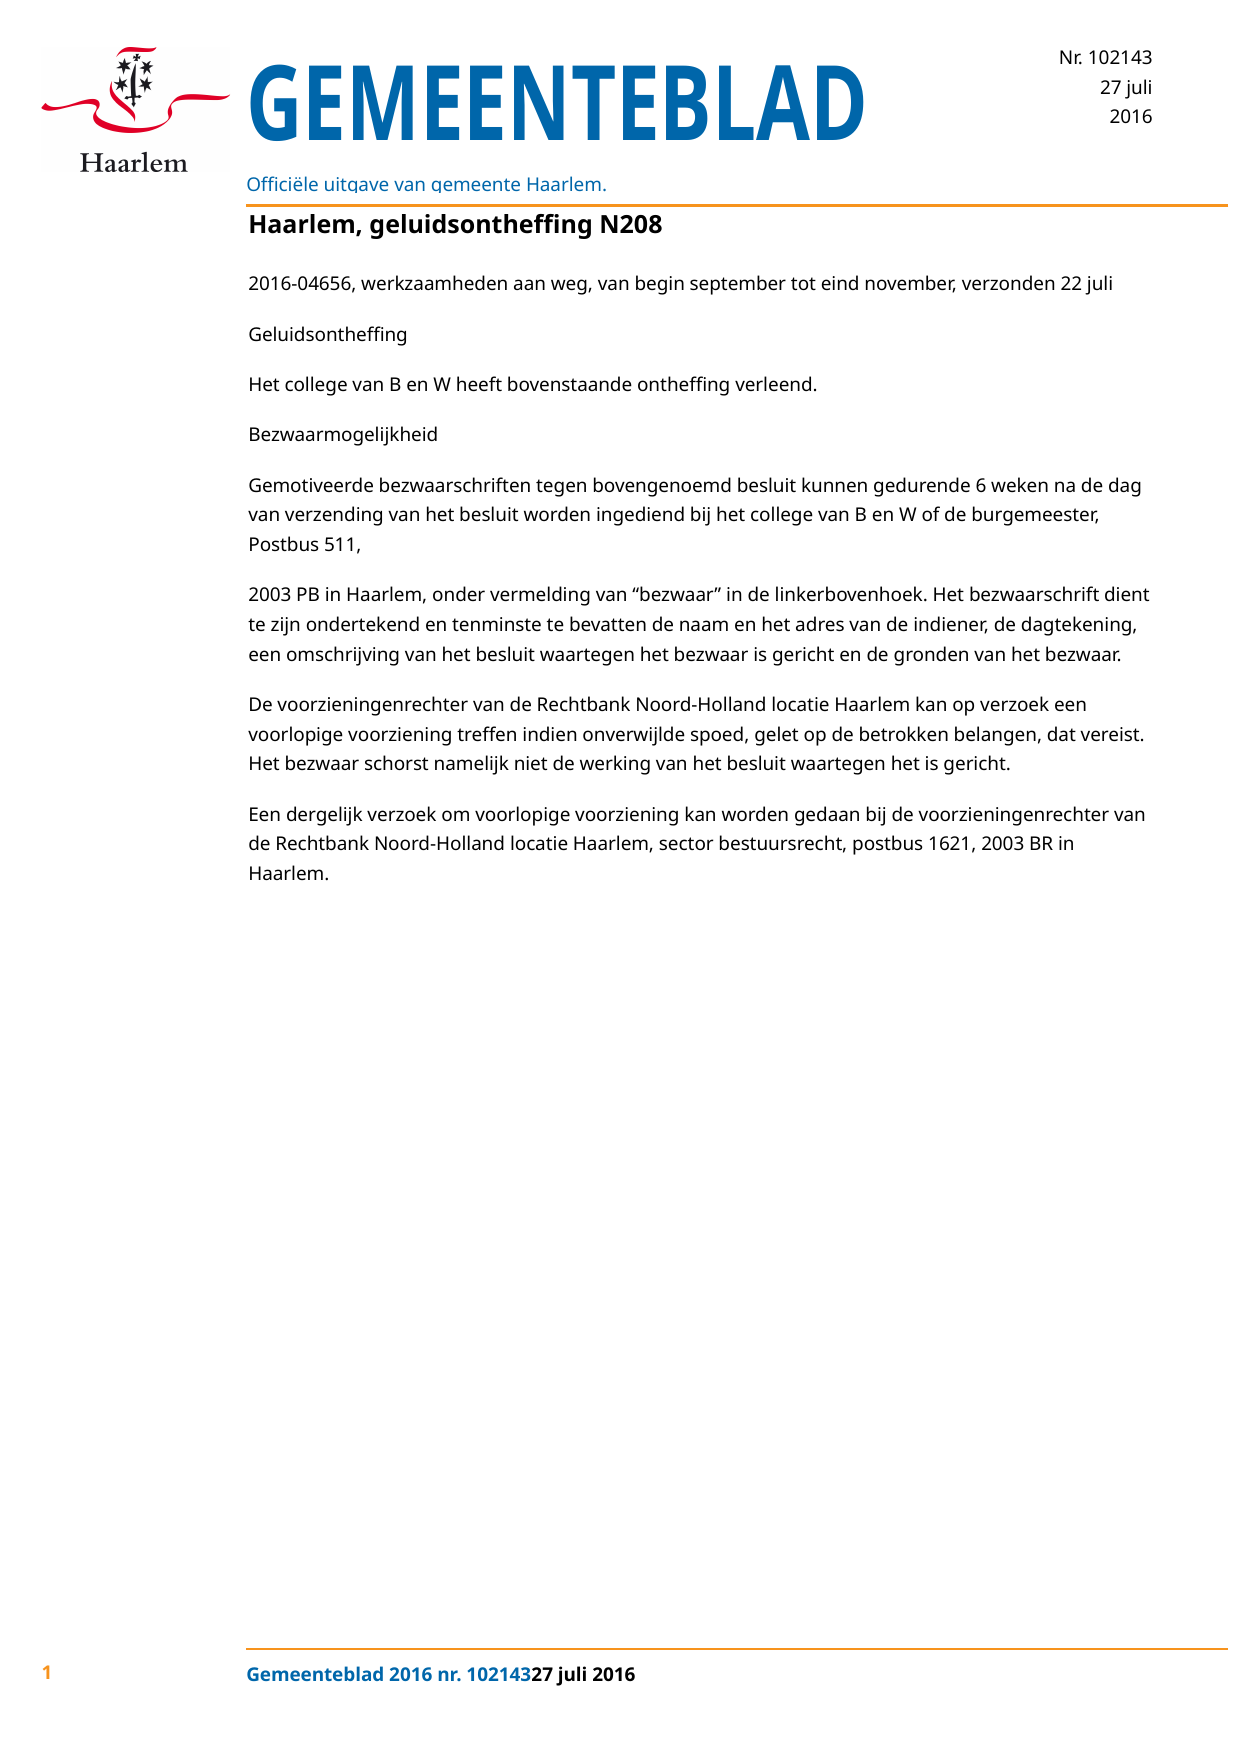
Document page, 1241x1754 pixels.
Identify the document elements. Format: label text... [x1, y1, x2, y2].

text Gemotiveerde bezwaarschriften tegen bovengenoemd besluit kunnen gedurende 6 weken na de dag van verzending van het besluit worden ingediend bij het college van B en W of de burgemeester, Postbus 511, [248, 472, 1152, 557]
text Haarlem, geluidsontheffing N208 [248, 207, 1152, 241]
picture [41, 47, 231, 172]
text Een dergelijk verzoek om voorlopige voorziening kan worden gedaan bij de voorzieningenrechter van de Rechtbank Noord-Holland locatie Haarlem, sector bestuursrecht, postbus 1621, 2003 BR in Haarlem. [248, 801, 1152, 886]
text 2016-04656, werkzaamheden aan weg, van begin september tot eind november, verzonden 22 juli [248, 270, 1152, 296]
text De voorzieningenrechter van de Rechtbank Noord-Holland locatie Haarlem kan op verzoek een voorlopige voorziening treffen indien onverwijlde spoed, gelet op de betrokken belangen, dat vereist. Het bezwaar schorst namelijk niet de werking van het besluit waartegen het is gericht. [248, 691, 1152, 776]
text 2003 PB in Haarlem, onder vermelding van “bezwaar” in de linkerbovenhoek. Het bezwaarschrift dient te zijn ondertekend en tenminste te bevatten de naam en het adres van de indiener, de dagtekening, een omschrijving van het besluit waartegen het bezwaar is gericht en de gronden van het bezwaar. [248, 582, 1152, 666]
text Bezwaarmogelijkheid [248, 422, 1152, 447]
text Geluidsontheffing [248, 321, 1152, 346]
text Het college van B en W heeft bovenstaande ontheffing verleend. [248, 371, 1152, 397]
